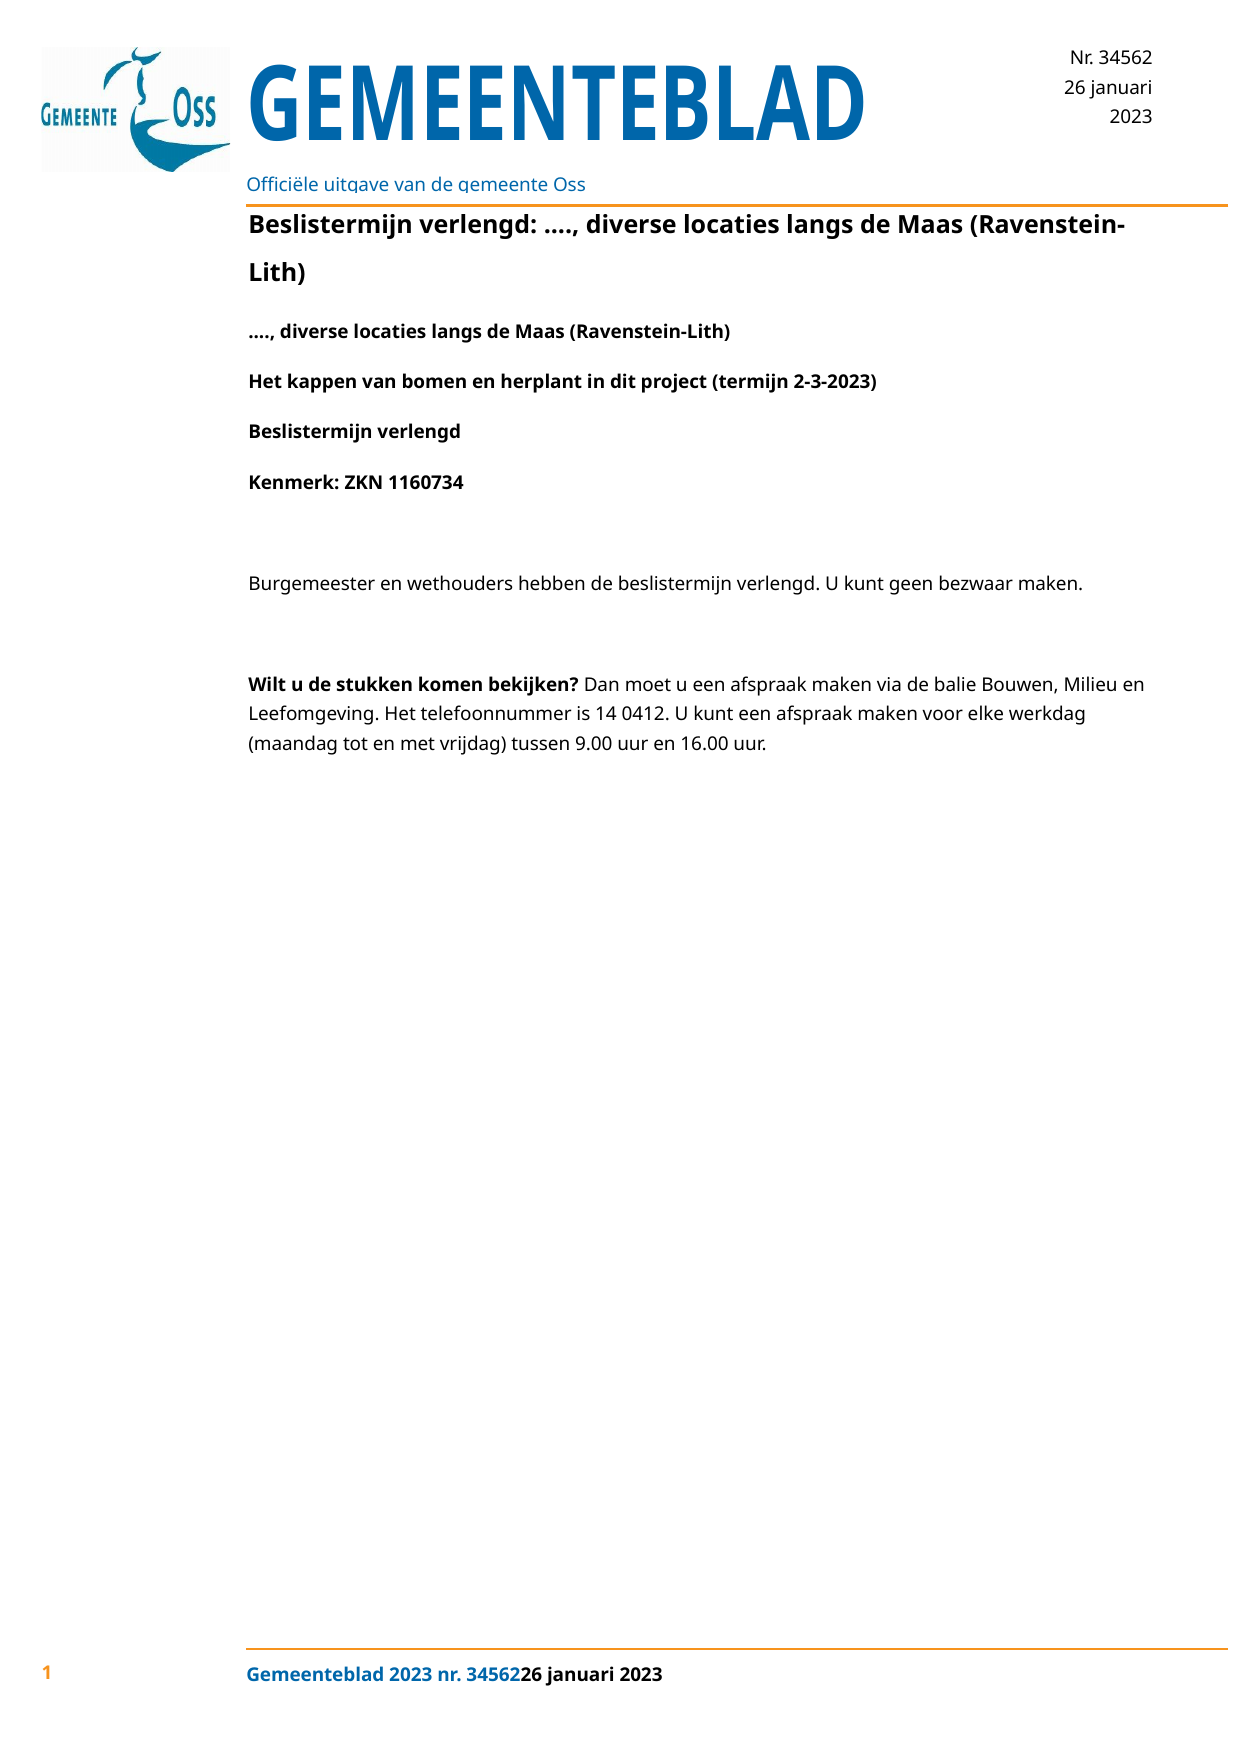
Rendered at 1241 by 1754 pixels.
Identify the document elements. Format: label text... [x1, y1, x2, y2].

text Beslistermijn verlengd: ...., diverse locaties langs de Maas (Ravenstein-Lith) [248, 207, 1152, 288]
text Beslistermijn verlengd [248, 419, 1152, 444]
text Kenmerk: ZKN 1160734 [248, 469, 1152, 495]
picture [41, 47, 231, 172]
text Burgemeester en wethouders hebben de beslistermijn verlengd. U kunt geen bezwaar maken. [248, 570, 1152, 596]
text Wilt u de stukken komen bekijken? Dan moet u een afspraak maken via de balie Bouwen, Milieu en Leefomgeving. Het telefoonnummer is 14 0412. U kunt een afspraak maken voor elke werkdag (maandag tot en met vrijdag) tussen 9.00 uur en 16.00 uur. [248, 671, 1152, 756]
text Het kappen van bomen en herplant in dit project (termijn 2-3-2023) [248, 368, 1152, 394]
text ...., diverse locaties langs de Maas (Ravenstein-Lith) [248, 318, 1152, 344]
